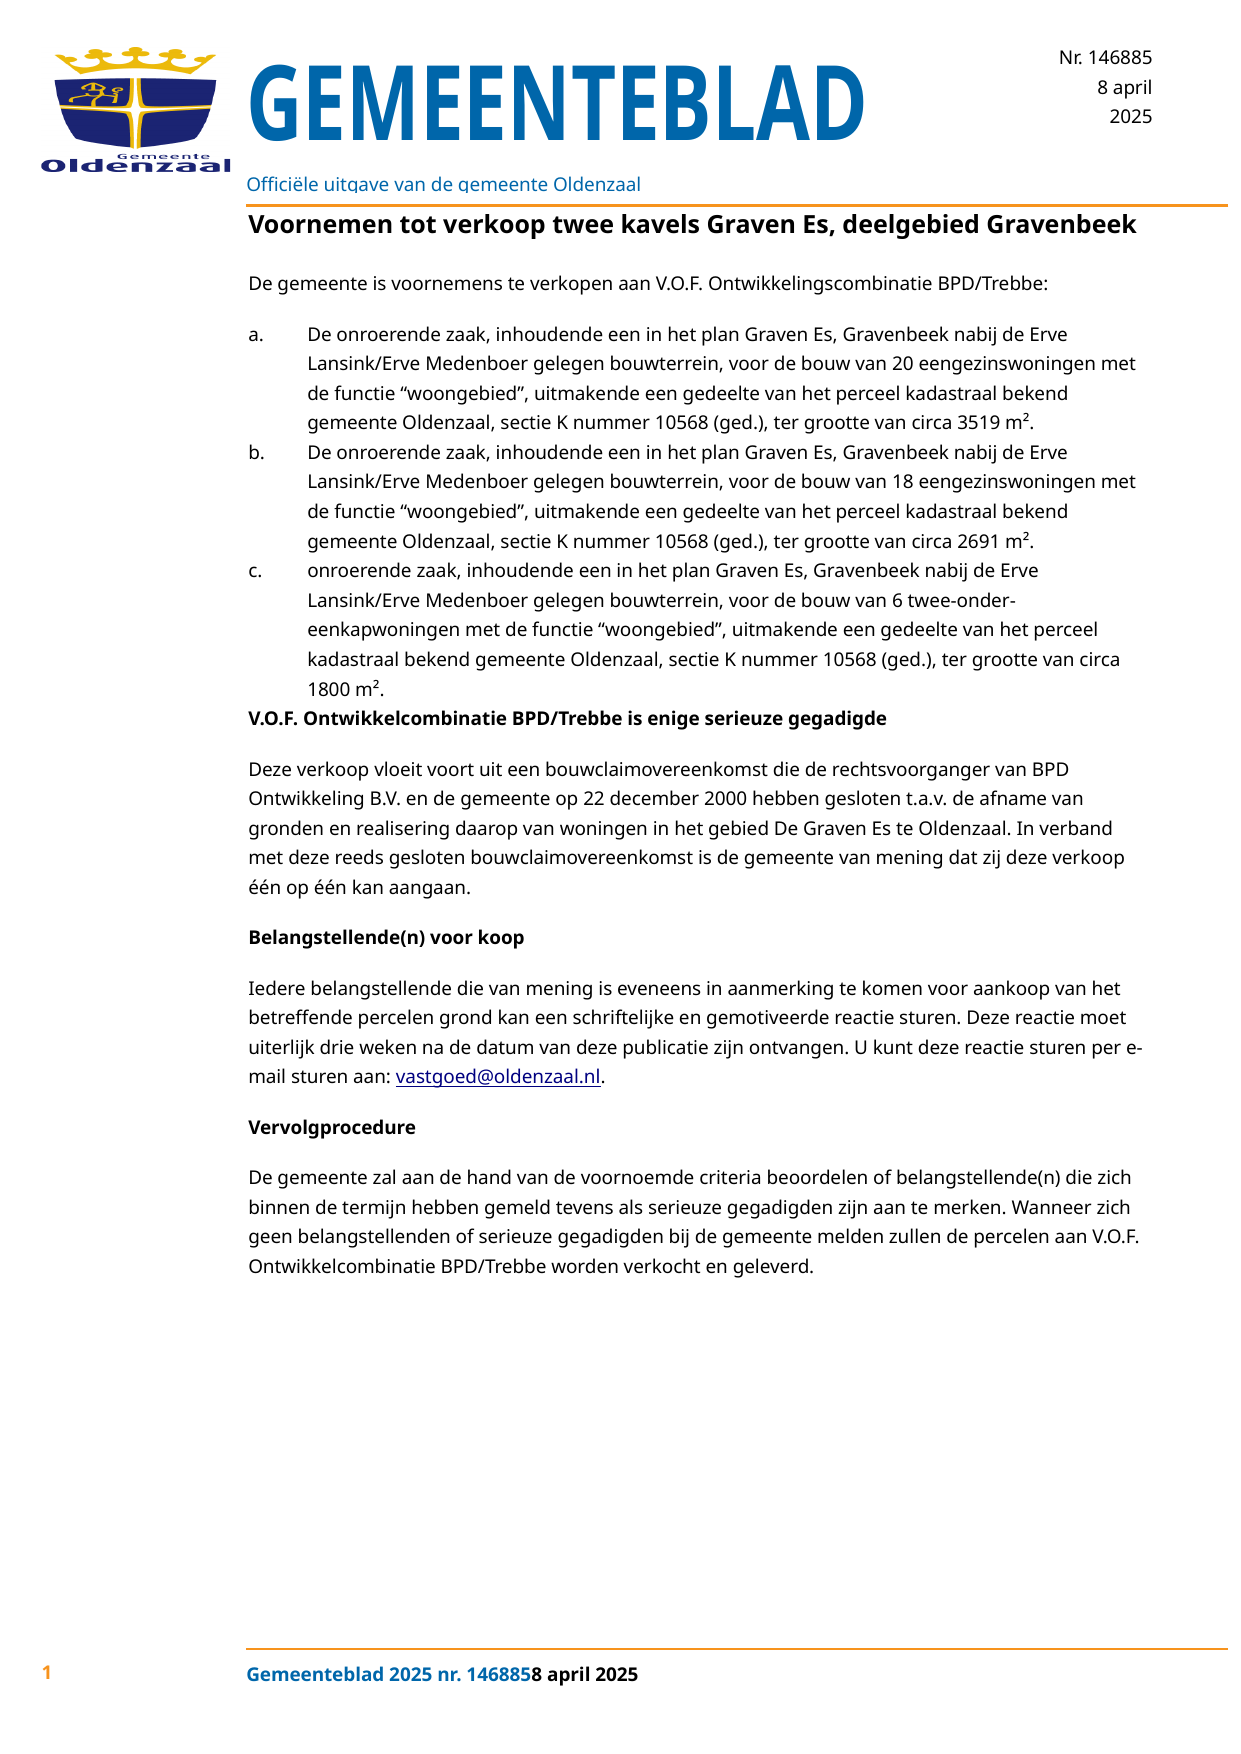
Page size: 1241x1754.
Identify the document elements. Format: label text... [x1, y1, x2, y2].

text Iedere belangstellende die van mening is eveneens in aanmerking te komen voor aankoop van het betreffende percelen grond kan een schriftelijke en gemotiveerde reactie sturen. Deze reactie moet uiterlijk drie weken na de datum van deze publicatie zijn ontvangen. U kunt deze reactie sturen per e-mail sturen aan: vastgoed@oldenzaal.nl. [248, 975, 1152, 1089]
list De onroerende zaak, inhoudende een in het plan Graven Es, Gravenbeek nabij de Erve Lansink/Erve Medenboer gelegen bouwterrein, voor de bouw van 20 eengezinswoningen met de functie “woongebied”, uitmakende een gedeelte van het perceel kadastraal bekend gemeente Oldenzaal, sectie K nummer 10568 (ged.), ter grootte van circa 3519 m². [248, 321, 1152, 435]
text Voornemen tot verkoop twee kavels Graven Es, deelgebied Gravenbeek [248, 207, 1152, 241]
picture [41, 47, 231, 172]
list onroerende zaak, inhoudende een in het plan Graven Es, Gravenbeek nabij de Erve Lansink/Erve Medenboer gelegen bouwterrein, voor de bouw van 6 twee-onder-eenkapwoningen met de functie “woongebied”, uitmakende een gedeelte van het perceel kadastraal bekend gemeente Oldenzaal, sectie K nummer 10568 (ged.), ter grootte van circa 1800 m². [248, 557, 1152, 701]
text De gemeente is voornemens te verkopen aan V.O.F. Ontwikkelingscombinatie BPD/Trebbe: [248, 270, 1152, 296]
text Vervolgprocedure [248, 1114, 1152, 1140]
text De gemeente zal aan de hand van de voornoemde criteria beoordelen of belangstellende(n) die zich binnen de termijn hebben gemeld tevens als serieuze gegadigden zijn aan te merken. Wanneer zich geen belangstellenden of serieuze gegadigden bij de gemeente melden zullen de percelen aan V.O.F. Ontwikkelcombinatie BPD/Trebbe worden verkocht en geleverd. [248, 1164, 1152, 1279]
text Belangstellende(n) voor koop [248, 924, 1152, 950]
text Deze verkoop vloeit voort uit een bouwclaimovereenkomst die de rechtsvoorganger van BPD Ontwikkeling B.V. en de gemeente op 22 december 2000 hebben gesloten t.a.v. de afname van gronden en realisering daarop van woningen in het gebied De Graven Es te Oldenzaal. In verband met deze reeds gesloten bouwclaimovereenkomst is de gemeente van mening dat zij deze verkoop één op één kan aangaan. [248, 756, 1152, 900]
text V.O.F. Ontwikkelcombinatie BPD/Trebbe is enige serieuze gegadigde [248, 705, 1152, 731]
list De onroerende zaak, inhoudende een in het plan Graven Es, Gravenbeek nabij de Erve Lansink/Erve Medenboer gelegen bouwterrein, voor de bouw van 18 eengezinswoningen met de functie “woongebied”, uitmakende een gedeelte van het perceel kadastraal bekend gemeente Oldenzaal, sectie K nummer 10568 (ged.), ter grootte van circa 2691 m². [248, 439, 1152, 553]
